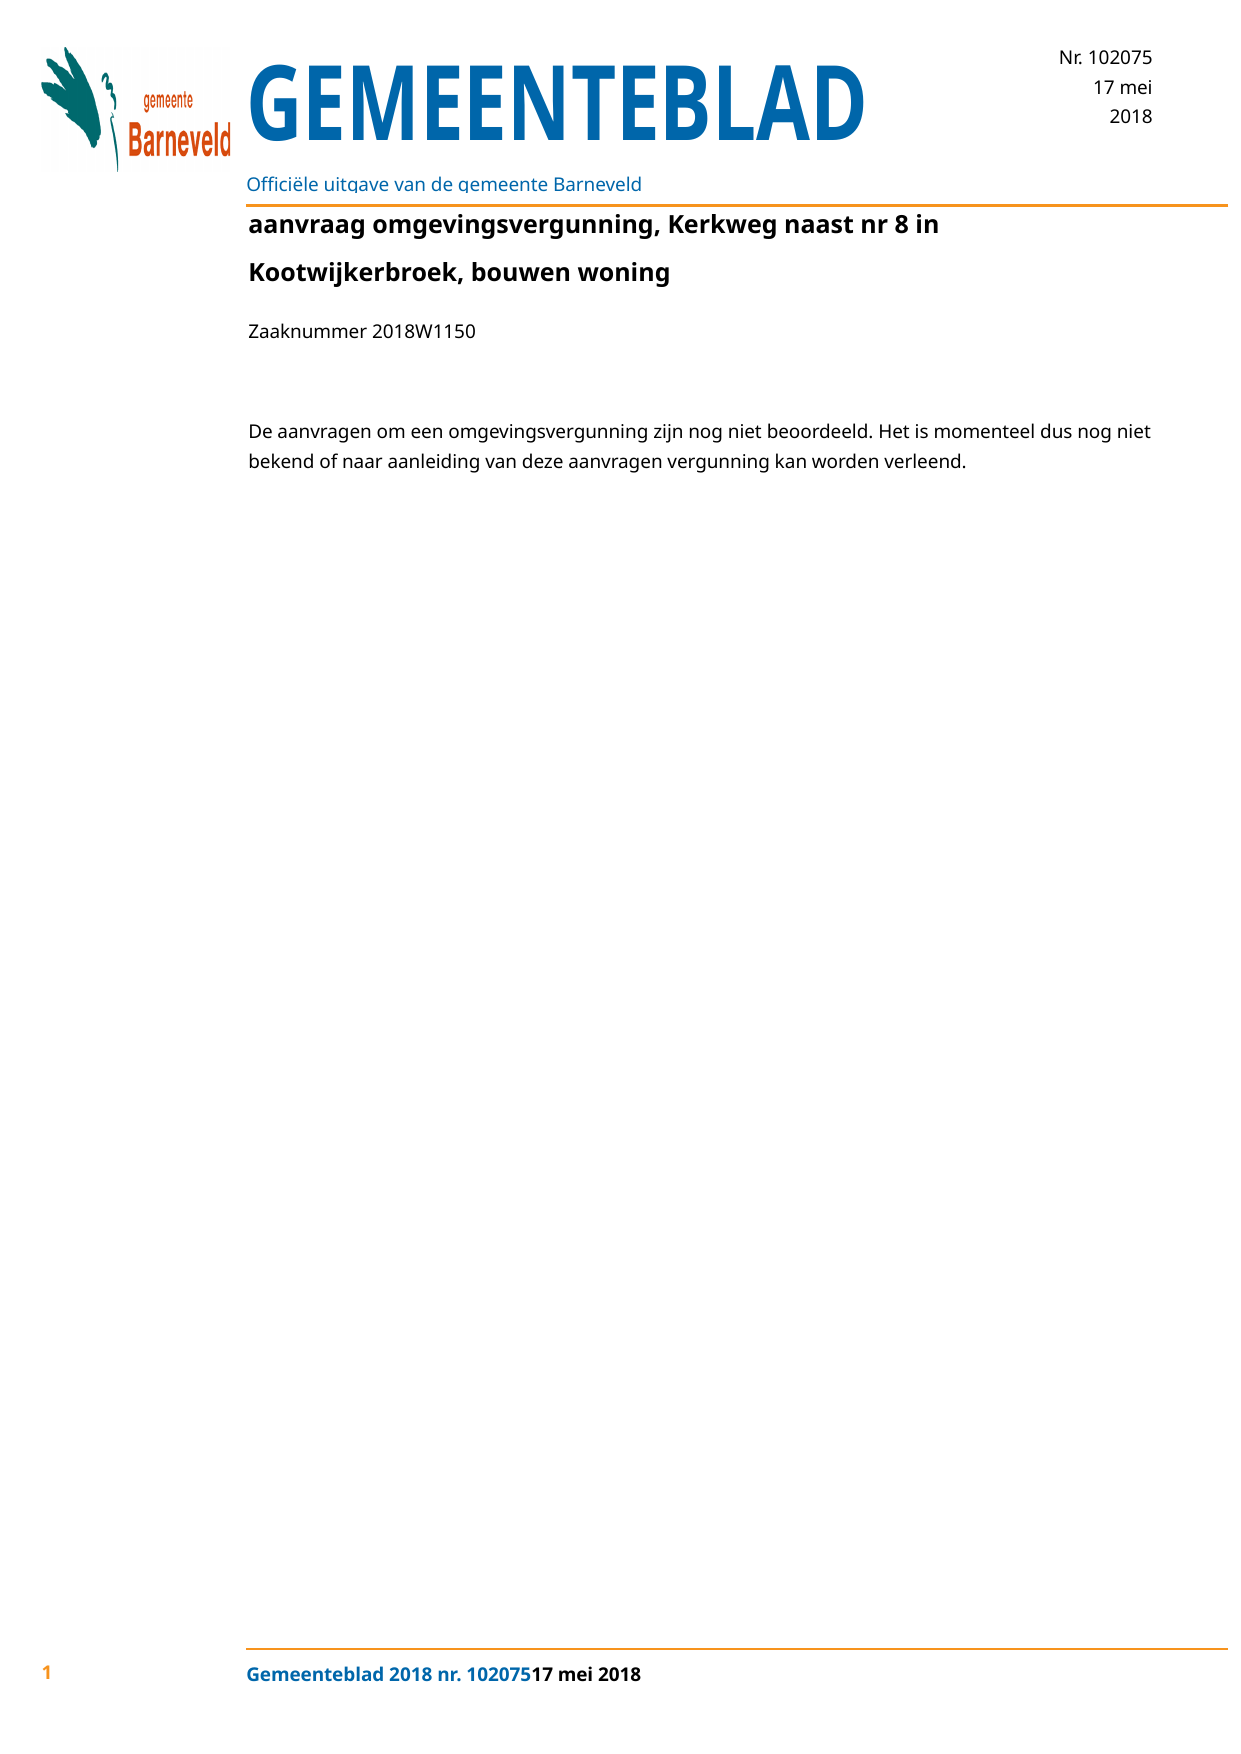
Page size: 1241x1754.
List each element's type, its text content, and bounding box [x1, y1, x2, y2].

text Zaaknummer 2018W1150 [248, 318, 1152, 344]
text aanvraag omgevingsvergunning, Kerkweg naast nr 8 in Kootwijkerbroek, bouwen woning [248, 207, 1152, 288]
picture [41, 47, 231, 172]
text De aanvragen om een omgevingsvergunning zijn nog niet beoordeeld. Het is momenteel dus nog niet bekend of naar aanleiding van deze aanvragen vergunning kan worden verleend. [248, 419, 1152, 474]
